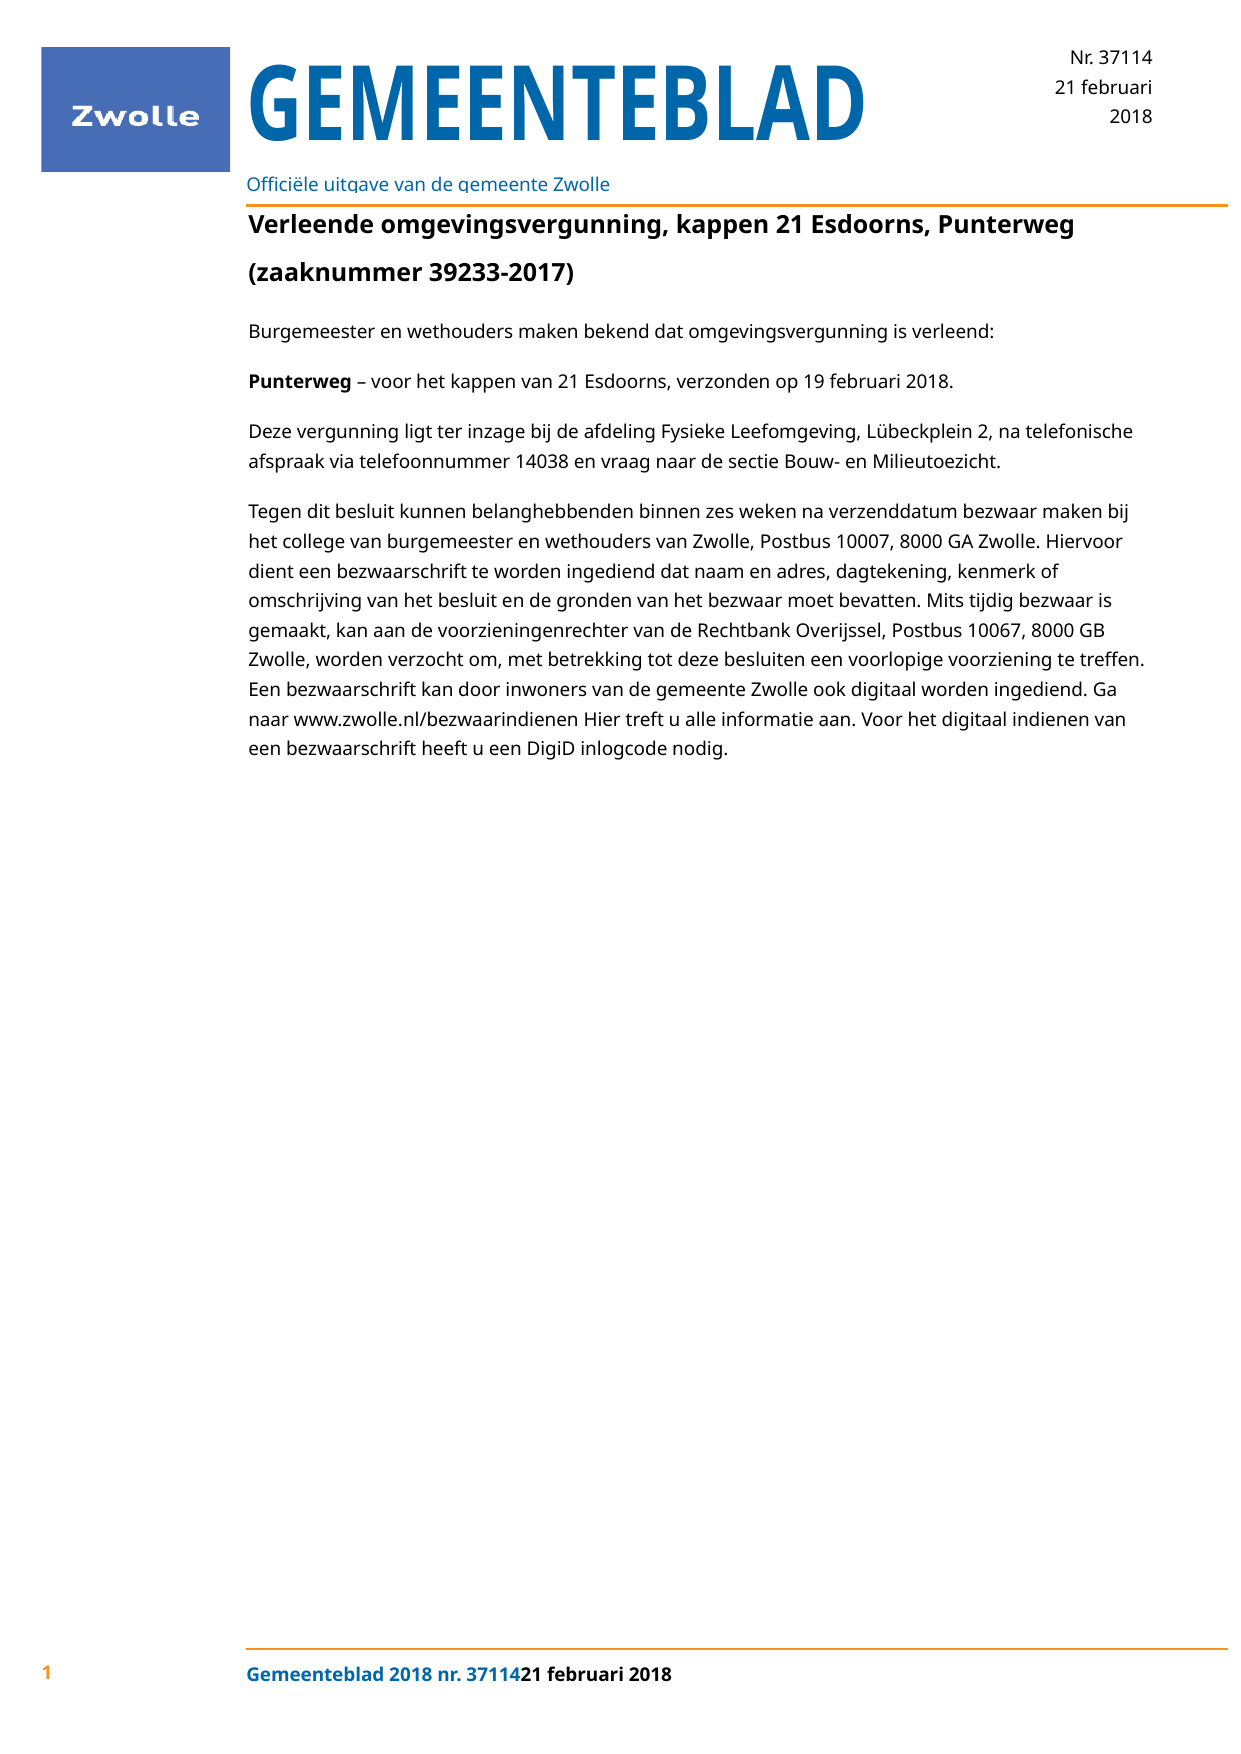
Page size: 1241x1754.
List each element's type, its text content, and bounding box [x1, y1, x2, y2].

picture [41, 47, 231, 172]
text Burgemeester en wethouders maken bekend dat omgevingsvergunning is verleend: [248, 318, 1152, 344]
text Deze vergunning ligt ter inzage bij de afdeling Fysieke Leefomgeving, Lübeckplein 2, na telefonische afspraak via telefoonnummer 14038 en vraag naar de sectie Bouw- en Milieutoezicht. [248, 419, 1152, 474]
text Tegen dit besluit kunnen belanghebbenden binnen zes weken na verzenddatum bezwaar maken bij het college van burgemeester en wethouders van Zwolle, Postbus 10007, 8000 GA Zwolle. Hiervoor dient een bezwaarschrift te worden ingediend dat naam en adres, dagtekening, kenmerk of omschrijving van het besluit en de gronden van het bezwaar moet bevatten. Mits tijdig bezwaar is gemaakt, kan aan de voorzieningenrechter van de Rechtbank Overijssel, Postbus 10067, 8000 GB Zwolle, worden verzocht om, met betrekking tot deze besluiten een voorlopige voorziening te treffen. Een bezwaarschrift kan door inwoners van de gemeente Zwolle ook digitaal worden ingediend. Ga naar www.zwolle.nl/bezwaarindienen Hier treft u alle informatie aan. Voor het digitaal indienen van een bezwaarschrift heeft u een DigiD inlogcode nodig. [248, 499, 1152, 761]
text Punterweg – voor het kappen van 21 Esdoorns, verzonden op 19 februari 2018. [248, 368, 1152, 394]
text Verleende omgevingsvergunning, kappen 21 Esdoorns, Punterweg (zaaknummer 39233-2017) [248, 207, 1152, 288]
